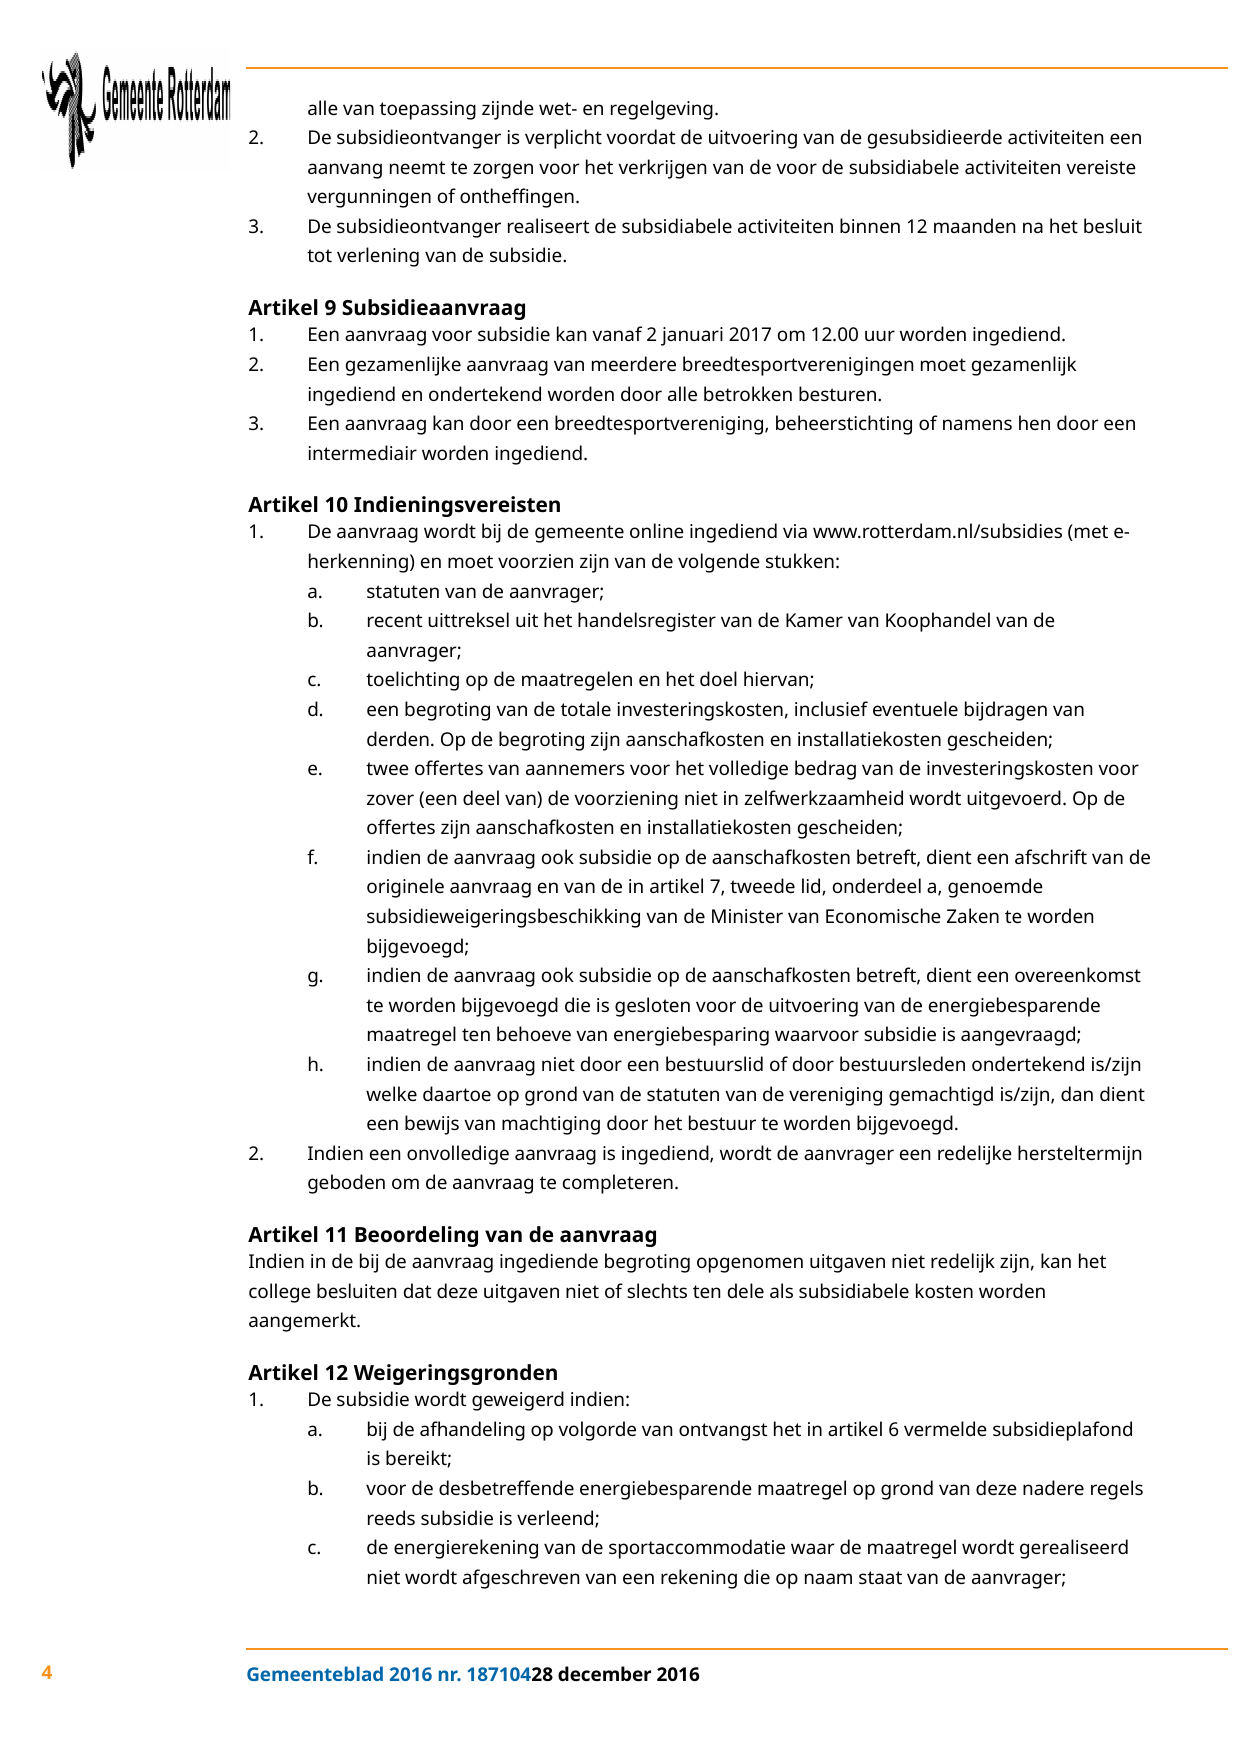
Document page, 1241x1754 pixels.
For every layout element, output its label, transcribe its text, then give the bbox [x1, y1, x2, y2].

list een begroting van de totale investeringskosten, inclusief eventuele bijdragen van derden. Op de begroting zijn aanschafkosten en installatiekosten gescheiden; [307, 696, 1152, 752]
list Een aanvraag voor subsidie kan vanaf 2 januari 2017 om 12.00 uur worden ingediend. [248, 322, 1152, 347]
list twee offertes van aannemers voor het volledige bedrag van de investeringskosten voor zover (een deel van) de voorziening niet in zelfwerkzaamheid wordt uitgevoerd. Op de offertes zijn aanschafkosten en installatiekosten gescheiden; [307, 755, 1152, 840]
list voor de desbetreffende energiebesparende maatregel op grond van deze nadere regels reeds subsidie is verleend; [307, 1475, 1152, 1531]
list toelichting op de maatregelen en het doel hiervan; [307, 667, 1152, 692]
list De subsidie wordt geweigerd indien: [248, 1386, 1152, 1412]
list Een aanvraag kan door een breedtesportvereniging, beheerstichting of namens hen door een intermediair worden ingediend. [248, 410, 1152, 466]
list de energierekening van de sportaccommodatie waar de maatregel wordt gerealiseerd niet wordt afgeschreven van een rekening die op naam staat van de aanvrager; [307, 1534, 1152, 1590]
list recent uittreksel uit het handelsregister van de Kamer van Koophandel van de aanvrager; [307, 607, 1152, 663]
picture [41, 47, 231, 172]
list indien de aanvraag ook subsidie op de aanschafkosten betreft, dient een afschrift van de originele aanvraag en van de in artikel 7, tweede lid, onderdeel a, genoemde subsidieweigeringsbeschikking van de Minister van Economische Zaken te worden bijgevoegd; [307, 844, 1152, 959]
text Indien in de bij de aanvraag ingediende begroting opgenomen uitgaven niet redelijk zijn, kan het college besluiten dat deze uitgaven niet of slechts ten dele als subsidiabele kosten worden aangemerkt. [248, 1248, 1152, 1333]
text Artikel 9 Subsidieaanvraag [248, 293, 1152, 322]
list alle van toepassing zijnde wet- en regelgeving. [248, 95, 1152, 121]
list De subsidieontvanger is verplicht voordat de uitvoering van de gesubsidieerde activiteiten een aanvang neemt te zorgen voor het verkrijgen van de voor de subsidiabele activiteiten vereiste vergunningen of ontheffingen. [248, 124, 1152, 209]
list statuten van de aanvrager; [307, 578, 1152, 604]
list indien de aanvraag niet door een bestuurslid of door bestuursleden ondertekend is/zijn welke daartoe op grond van de statuten van de vereniging gemachtigd is/zijn, dan dient een bewijs van machtiging door het bestuur te worden bijgevoegd. [307, 1051, 1152, 1136]
text Artikel 10 Indieningsvereisten [248, 490, 1152, 519]
list Indien een onvolledige aanvraag is ingediend, wordt de aanvrager een redelijke hersteltermijn geboden om de aanvraag te completeren. [248, 1140, 1152, 1195]
text Artikel 11 Beoordeling van de aanvraag [248, 1220, 1152, 1248]
list De aanvraag wordt bij de gemeente online ingediend via www.rotterdam.nl/subsidies (met e-herkenning) en moet voorzien zijn van de volgende stukken: [248, 519, 1152, 574]
list De subsidieontvanger realiseert de subsidiabele activiteiten binnen 12 maanden na het besluit tot verlening van de subsidie. [248, 213, 1152, 268]
list bij de afhandeling op volgorde van ontvangst het in artikel 6 vermelde subsidieplafond is bereikt; [307, 1416, 1152, 1471]
list Een gezamenlijke aanvraag van meerdere breedtesportverenigingen moet gezamenlijk ingediend en ondertekend worden door alle betrokken besturen. [248, 351, 1152, 406]
list indien de aanvraag ook subsidie op de aanschafkosten betreft, dient een overeenkomst te worden bijgevoegd die is gesloten voor de uitvoering van de energiebesparende maatregel ten behoeve van energiebesparing waarvoor subsidie is aangevraagd; [307, 962, 1152, 1047]
text Artikel 12 Weigeringsgronden [248, 1358, 1152, 1386]
